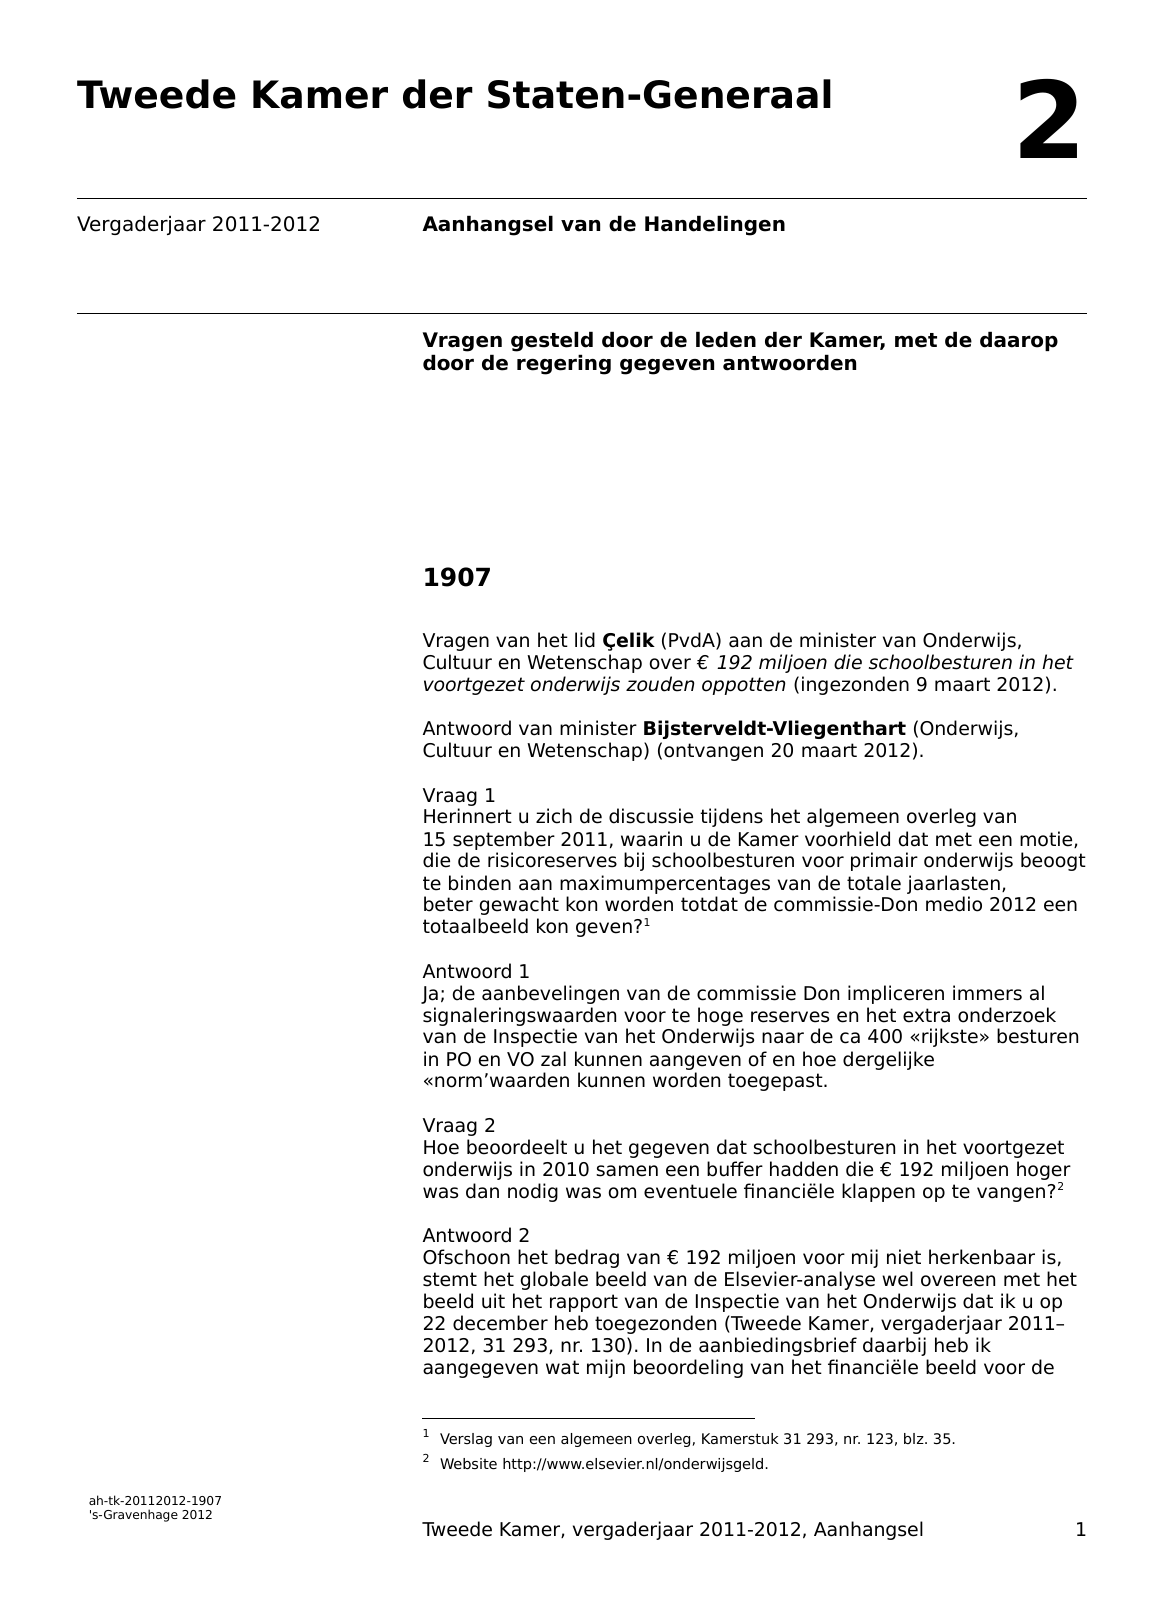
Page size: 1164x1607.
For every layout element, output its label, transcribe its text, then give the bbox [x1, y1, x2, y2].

text Antwoord van minister Bijsterveldt-Vliegenthart (Onderwijs, Cultuur en Wetenschap) (ontvangen 20 maart 2012). [422, 718, 1087, 762]
table_cell Vragen gesteld door de leden der Kamer, met de daarop door de regering gegeven antwoorden [422, 314, 1087, 375]
text ah-tk-20112012-1907 [88, 1494, 323, 1508]
text Vraag 2 [422, 1114, 1087, 1137]
text 's-Gravenhage 2012 [88, 1508, 323, 1522]
text Vragen van het lid Çelik (PvdA) aan de minister van Onderwijs, Cultuur en Wetenschap over € 192 miljoen die schoolbesturen in het voortgezet onderwijs zouden oppotten (ingezonden 9 maart 2012). [422, 630, 1087, 696]
text Vraag 1 [422, 784, 1087, 806]
text Herinnert u zich de discussie tijdens het algemeen overleg van 15 september 2011, waarin u de Kamer voorhield dat met een motie, die de risicoreserves bij schoolbesturen voor primair onderwijs beoogt te binden aan maximumpercentages van de totale jaarlasten, beter gewacht kon worden totdat de commissie-Don medio 2012 een totaalbeeld kon geven? [422, 806, 1087, 938]
table_header Tweede Kamer der Staten-Generaal [77, 59, 886, 198]
text Ofschoon het bedrag van € 192 miljoen voor mij niet herkenbaar is, stemt het globale beeld van de Elsevier-analyse wel overeen met het beeld uit het rapport van de Inspectie van het Onderwijs dat ik u op 22 december heb toegezonden (Tweede Kamer, vergaderjaar 2011–2012, 31 293, nr. 130). In de aanbiedingsbrief daarbij heb ik aangegeven wat mijn beoordeling van het financiële beeld voor de [422, 1247, 1087, 1378]
table_cell Aanhangsel van de Handelingen [422, 199, 1087, 313]
text Hoe beoordeelt u het gegeven dat schoolbesturen in het voortgezet onderwijs in 2010 samen een buffer hadden die € 192 miljoen hoger was dan nodig was om eventuele financiële klappen op te vangen? [422, 1137, 1087, 1202]
text Antwoord 1 [422, 961, 1087, 982]
text 1907 [422, 563, 1087, 592]
table_cell Vergaderjaar 2011-2012 [77, 199, 422, 313]
text Ja; de aanbevelingen van de commissie Don impliceren immers al signaleringswaarden voor te hoge reserves en het extra onderzoek van de Inspectie van het Onderwijs naar de ca 400 «rijkste» besturen in PO en VO zal kunnen aangeven of en hoe dergelijke «norm’waarden kunnen worden toegepast. [422, 982, 1087, 1092]
text Website http://www.elsevier.nl/onderwijsgeld. [422, 1452, 1087, 1474]
text Antwoord 2 [422, 1225, 1087, 1247]
table_header 2 [886, 59, 1087, 198]
text Verslag van een algemeen overleg, Kamerstuk 31 293, nr. 123, blz. 35. [422, 1427, 1087, 1449]
table_cell [77, 314, 422, 375]
